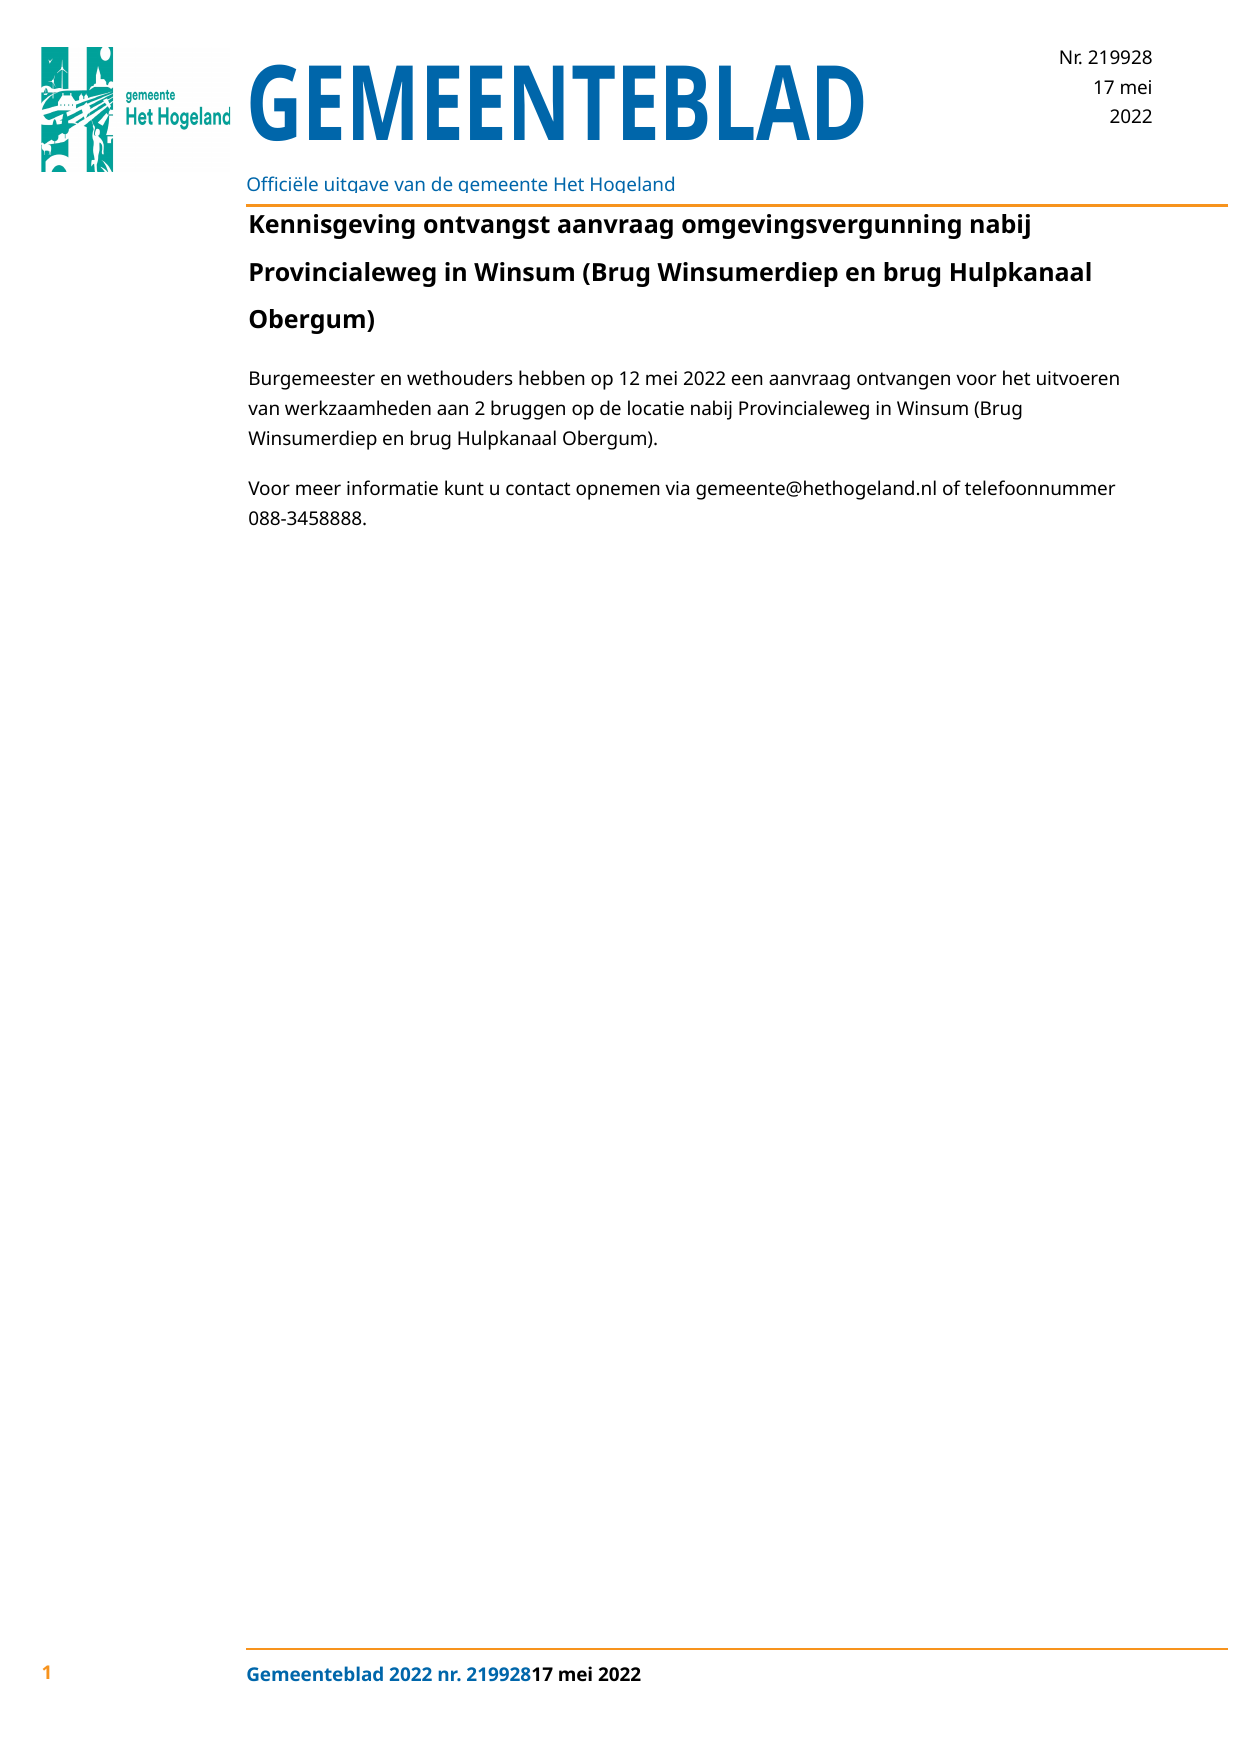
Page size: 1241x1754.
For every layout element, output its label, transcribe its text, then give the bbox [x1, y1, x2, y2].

picture [41, 47, 231, 172]
text Burgemeester en wethouders hebben op 12 mei 2022 een aanvraag ontvangen voor het uitvoeren van werkzaamheden aan 2 bruggen op de locatie nabij Provincialeweg in Winsum (Brug Winsumerdiep en brug Hulpkanaal Obergum). [248, 366, 1152, 450]
text Voor meer informatie kunt u contact opnemen via gemeente@hethogeland.nl of telefoonnummer 088-3458888. [248, 475, 1152, 530]
text Kennisgeving ontvangst aanvraag omgevingsvergunning nabij Provincialeweg in Winsum (Brug Winsumerdiep en brug Hulpkanaal Obergum) [248, 207, 1152, 336]
